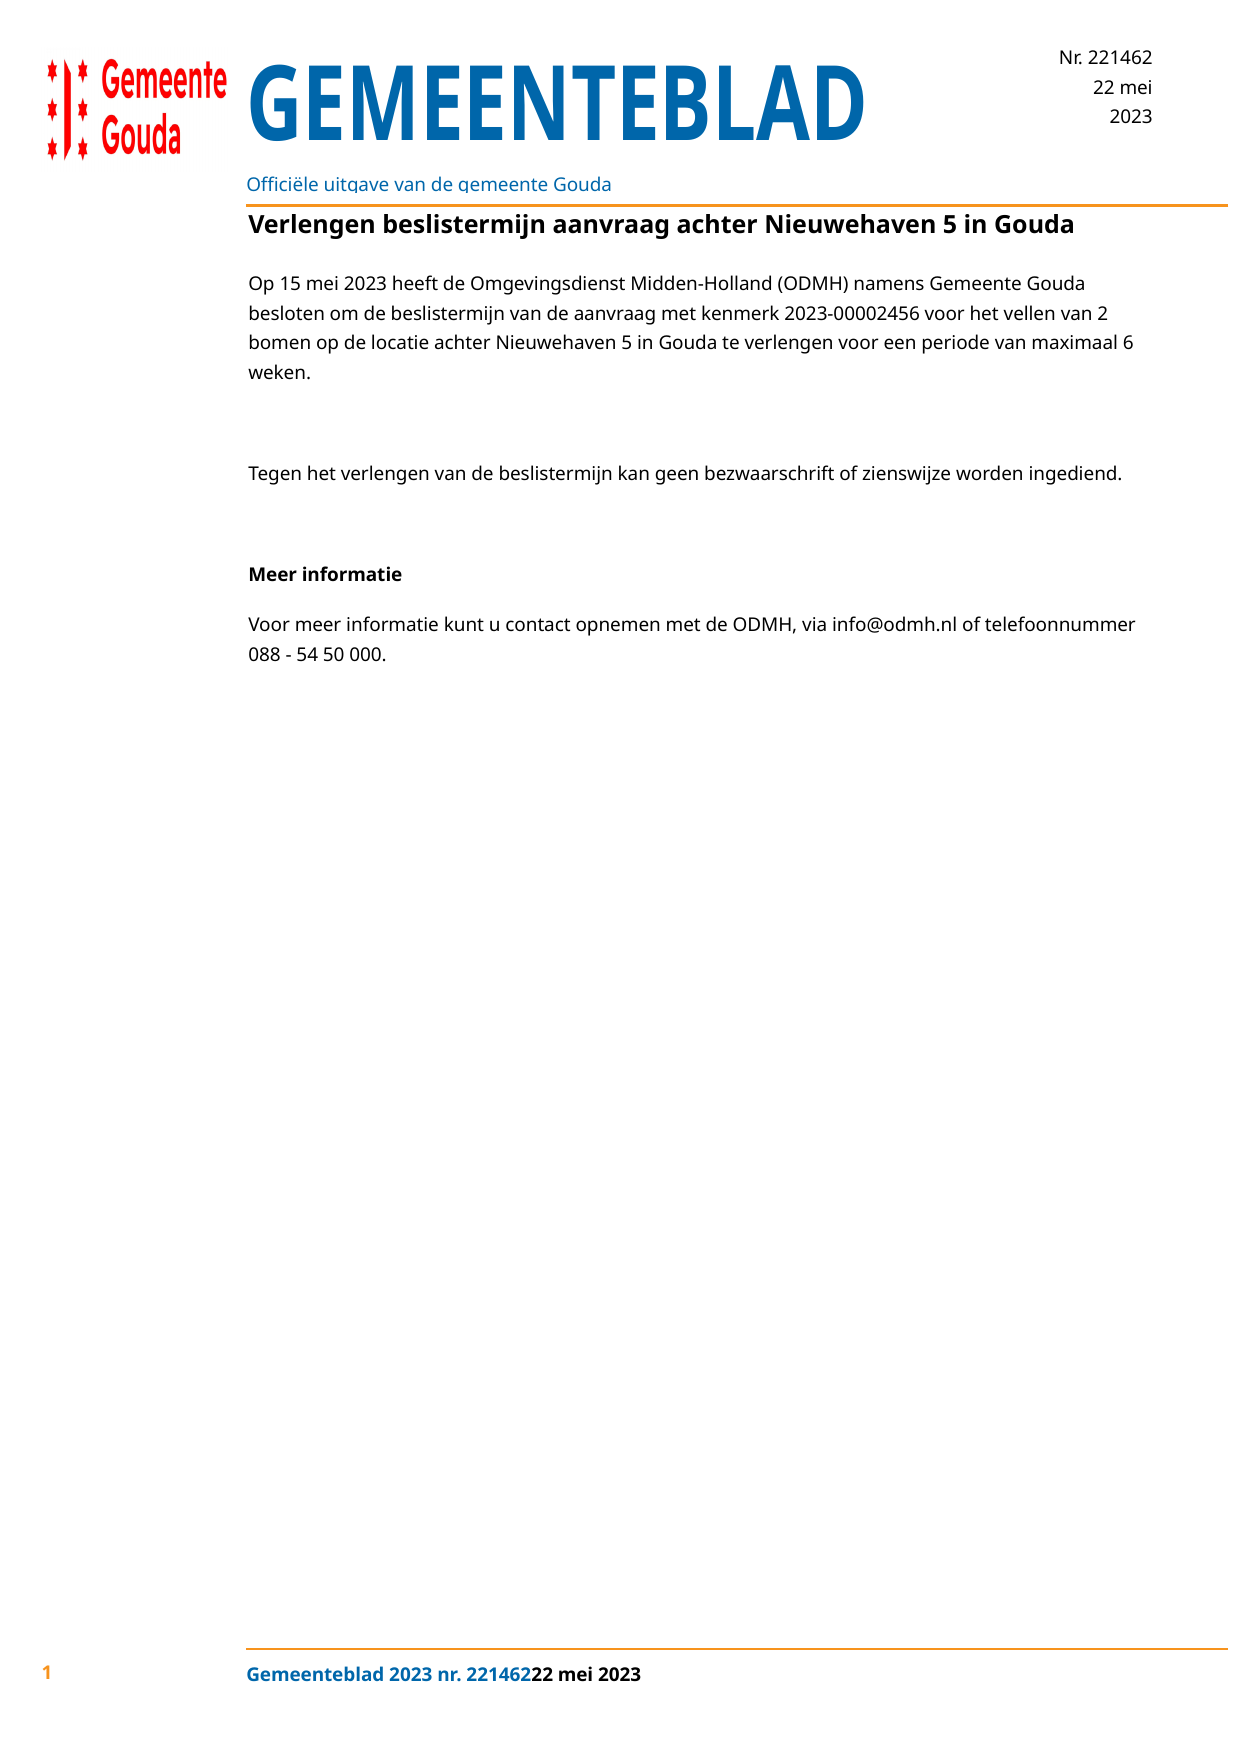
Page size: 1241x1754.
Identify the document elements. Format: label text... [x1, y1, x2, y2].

text Verlengen beslistermijn aanvraag achter Nieuwehaven 5 in Gouda [248, 207, 1152, 241]
text Op 15 mei 2023 heeft de Omgevingsdienst Midden-Holland (ODMH) namens Gemeente Gouda besloten om de beslistermijn van de aanvraag met kenmerk 2023-00002456 voor het vellen van 2 bomen op de locatie achter Nieuwehaven 5 in Gouda te verlengen voor een periode van maximaal 6 weken. [248, 270, 1152, 385]
text Meer informatie [248, 561, 1152, 586]
text Voor meer informatie kunt u contact opnemen met de ODMH, via info@odmh.nl of telefoonnummer 088 - 54 50 000. [248, 611, 1152, 666]
picture [41, 47, 231, 172]
text Tegen het verlengen van de beslistermijn kan geen bezwaarschrift of zienswijze worden ingediend. [248, 460, 1152, 486]
